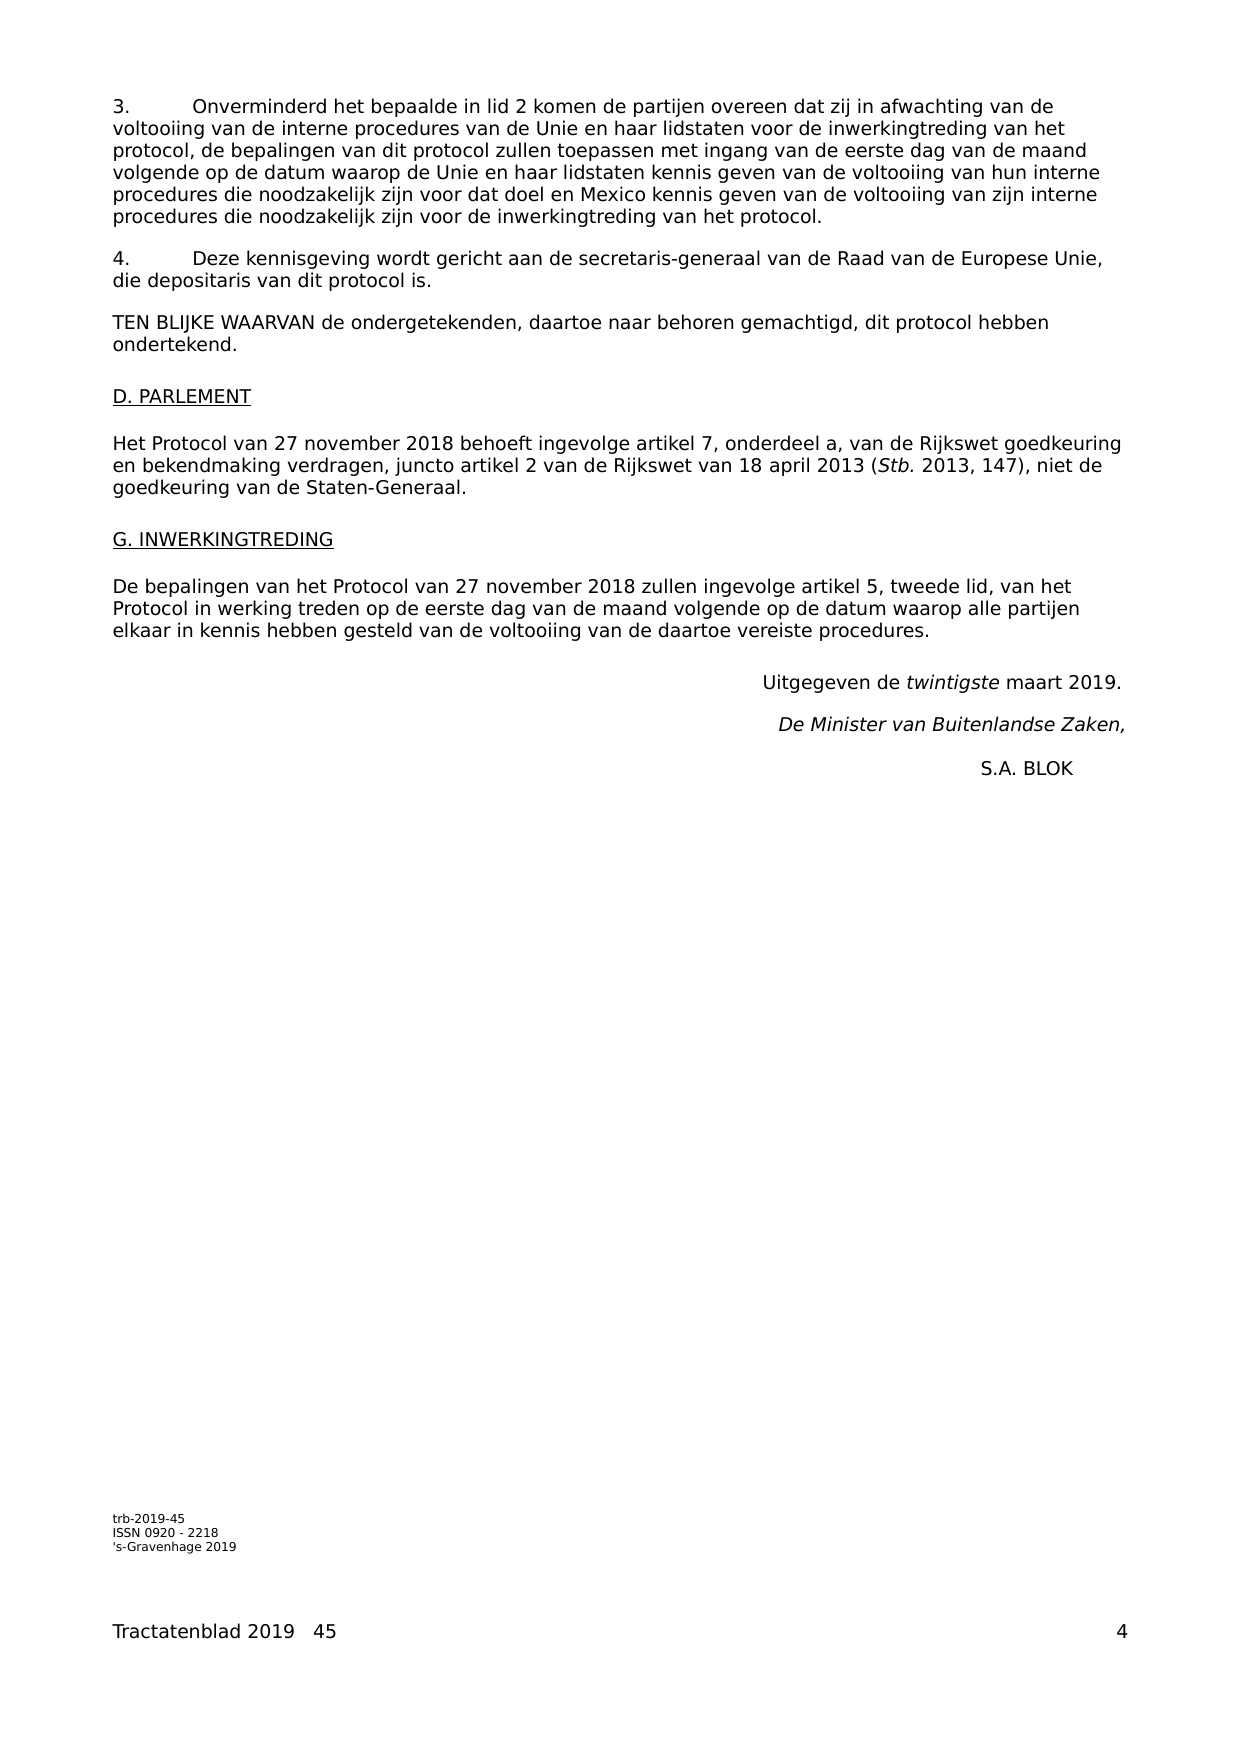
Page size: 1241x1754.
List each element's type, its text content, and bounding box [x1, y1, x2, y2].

text TEN BLIJKE WAARVAN de ondergetekenden, daartoe naar behoren gemachtigd, dit protocol hebben ondertekend. [112, 312, 1128, 356]
text Het Protocol van 27 november 2018 behoeft ingevolge artikel 7, onderdeel a, van de Rijkswet goedkeuring en bekendmaking verdragen, juncto artikel 2 van de Rijkswet van 18 april 2013 (Stb. 2013, 147), niet de goedkeuring van de Staten-Generaal. [112, 433, 1128, 499]
text 4. Deze kennisgeving wordt gericht aan de secretaris-generaal van de Raad van de Europese Unie, die depositaris van dit protocol is. [112, 248, 1128, 292]
text Uitgegeven de twintigste maart 2019. [112, 672, 1128, 693]
text trb-2019-45 [112, 1512, 346, 1526]
text 3. Onverminderd het bepaalde in lid 2 komen de partijen overeen dat zij in afwachting van de voltooiing van de interne procedures van de Unie en haar lidstaten voor de inwerkingtreding van het protocol, de bepalingen van dit protocol zullen toepassen met ingang van de eerste dag van de maand volgende op de datum waarop de Unie en haar lidstaten kennis geven van de voltooiing van hun interne procedures die noodzakelijk zijn voor dat doel en Mexico kennis geven van de voltooiing van zijn interne procedures die noodzakelijk zijn voor de inwerkingtreding van het protocol. [112, 96, 1128, 228]
text De bepalingen van het Protocol van 27 november 2018 zullen ingevolge artikel 5, tweede lid, van het Protocol in werking treden op de eerste dag van de maand volgende op de datum waarop alle partijen elkaar in kennis hebben gesteld van de voltooiing van de daartoe vereiste procedures. [112, 576, 1128, 642]
subtitle G. INWERKINGTREDING [112, 529, 1128, 551]
text 's-Gravenhage 2019 [112, 1540, 346, 1554]
text De Minister van Buitenlandse Zaken, S.A. BLOK [112, 713, 1128, 779]
subtitle D. PARLEMENT [112, 386, 1128, 408]
text ISSN 0920 - 2218 [112, 1526, 346, 1540]
